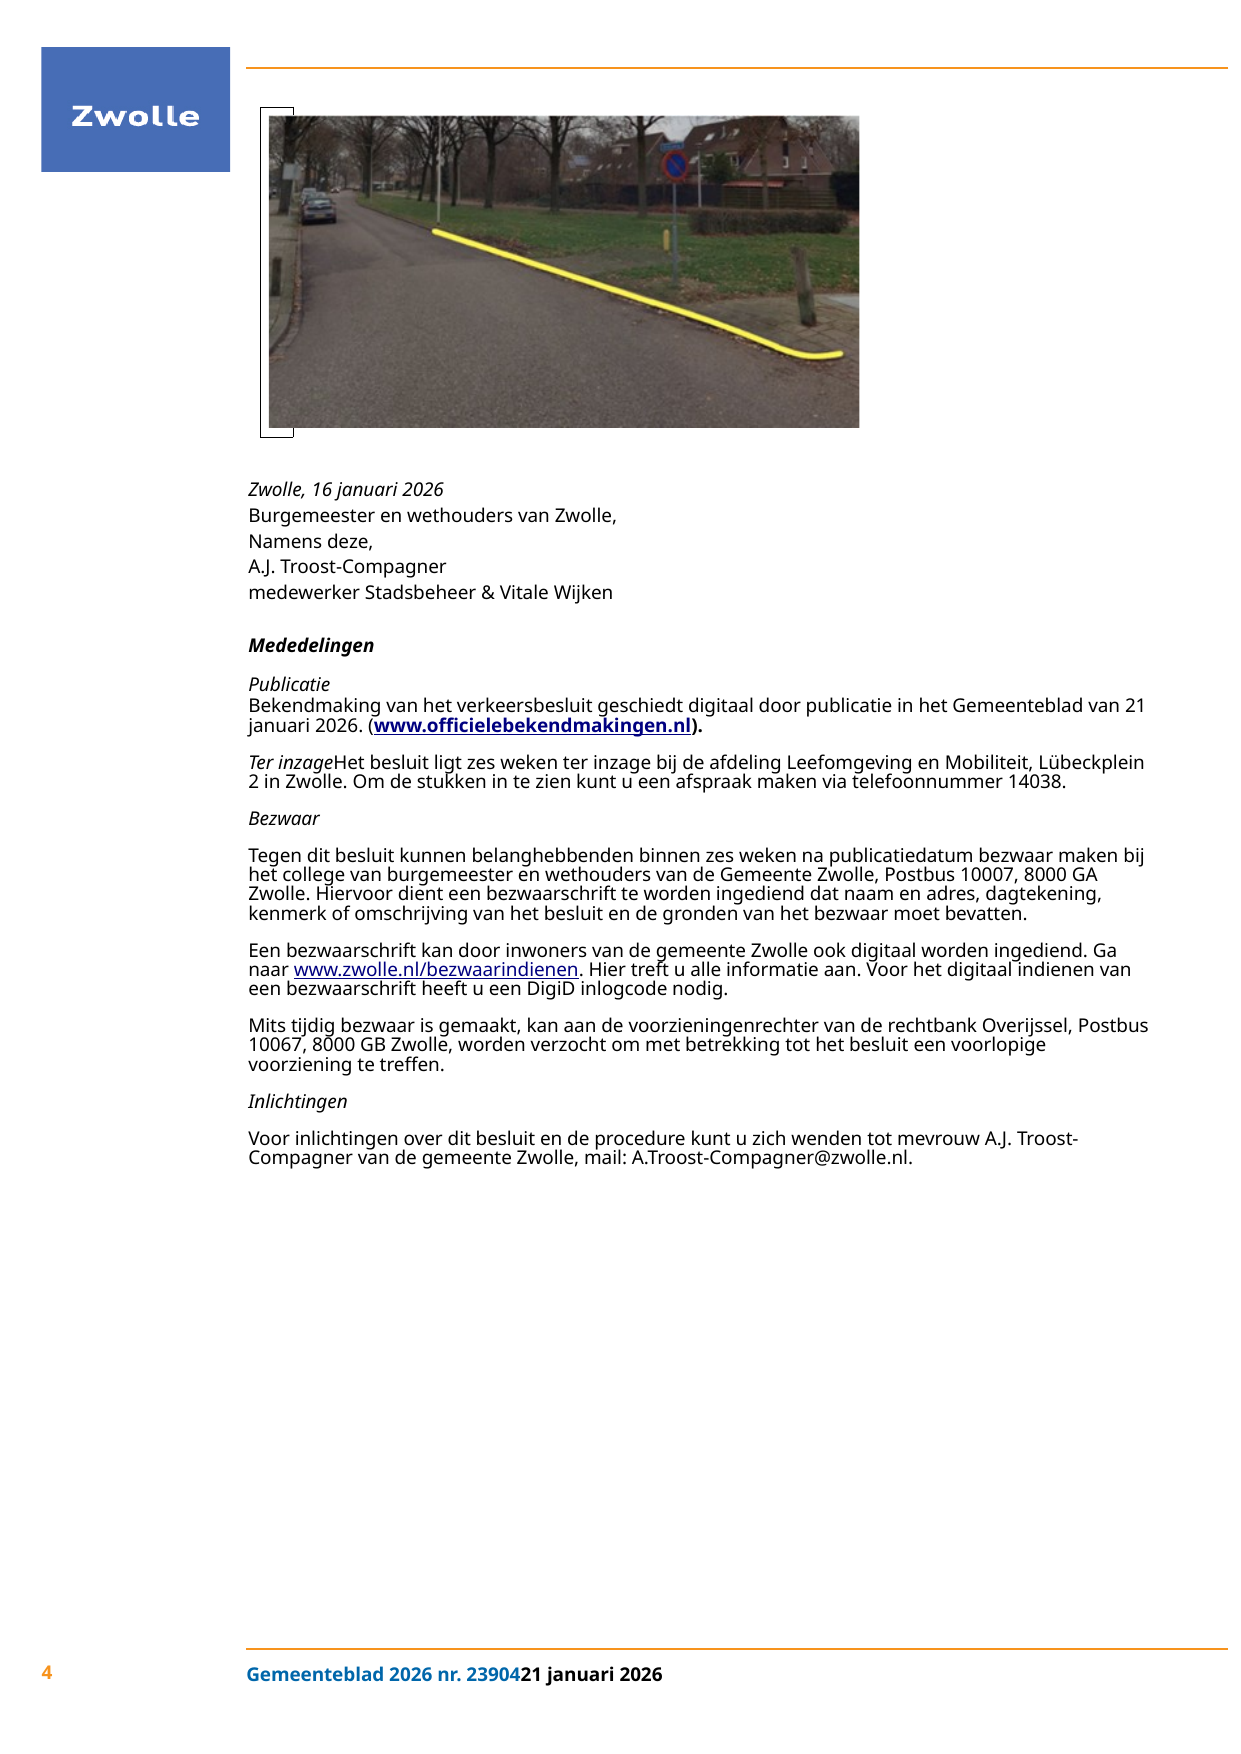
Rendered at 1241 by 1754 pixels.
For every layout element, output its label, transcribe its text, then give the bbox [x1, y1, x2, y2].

picture [41, 47, 231, 172]
text medewerker Stadsbeheer & Vitale Wijken [248, 579, 1152, 605]
text Mededelingen [248, 632, 1152, 658]
text Mits tijdig bezwaar is gemaakt, kan aan de voorzieningenrechter van de rechtbank Overijssel, Postbus 10067, 8000 GB Zwolle, worden verzocht om met betrekking tot het besluit een voorlopige voorziening te treffen. [248, 1017, 1152, 1075]
text Bezwaar [248, 810, 1152, 829]
text Namens deze, [248, 528, 1152, 554]
text Ter inzageHet besluit ligt zes weken ter inzage bij de afdeling Leefomgeving en Mobiliteit, Lübeckplein 2 in Zwolle. Om de stukken in te zien kunt u een afspraak maken via telefoonnummer 14038. [248, 754, 1152, 792]
text Een bezwaarschrift kan door inwoners van de gemeente Zwolle ook digitaal worden ingediend. Ga naar www.zwolle.nl/bezwaarindienen. Hier treft u alle informatie aan. Voor het digitaal indienen van een bezwaarschrift heeft u een DigiD inlogcode nodig. [248, 942, 1152, 999]
text Publicatie [248, 672, 1152, 697]
text Voor inlichtingen over dit besluit en de procedure kunt u zich wenden tot mevrouw A.J. Troost-Compagner van de gemeente Zwolle, mail: A.Troost-Compagner@zwolle.nl. [248, 1130, 1152, 1168]
text Burgemeester en wethouders van Zwolle, [248, 502, 1152, 528]
text Zwolle, 16 januari 2026 [248, 477, 1152, 502]
text A.J. Troost-Compagner [248, 554, 1152, 579]
text Bekendmaking van het verkeersbesluit geschiedt digitaal door publicatie in het Gemeenteblad van 21 januari 2026. (www.officielebekendmakingen.nl). [248, 697, 1152, 736]
text Inlichtingen [248, 1093, 1152, 1112]
text Tegen dit besluit kunnen belanghebbenden binnen zes weken na publicatiedatum bezwaar maken bij het college van burgemeester en wethouders van de Gemeente Zwolle, Postbus 10007, 8000 GA Zwolle. Hiervoor dient een bezwaarschrift te worden ingediend dat naam en adres, dagtekening, kenmerk of omschrijving van het besluit en de gronden van het bezwaar moet bevatten. [248, 847, 1152, 924]
picture [268, 115, 860, 428]
